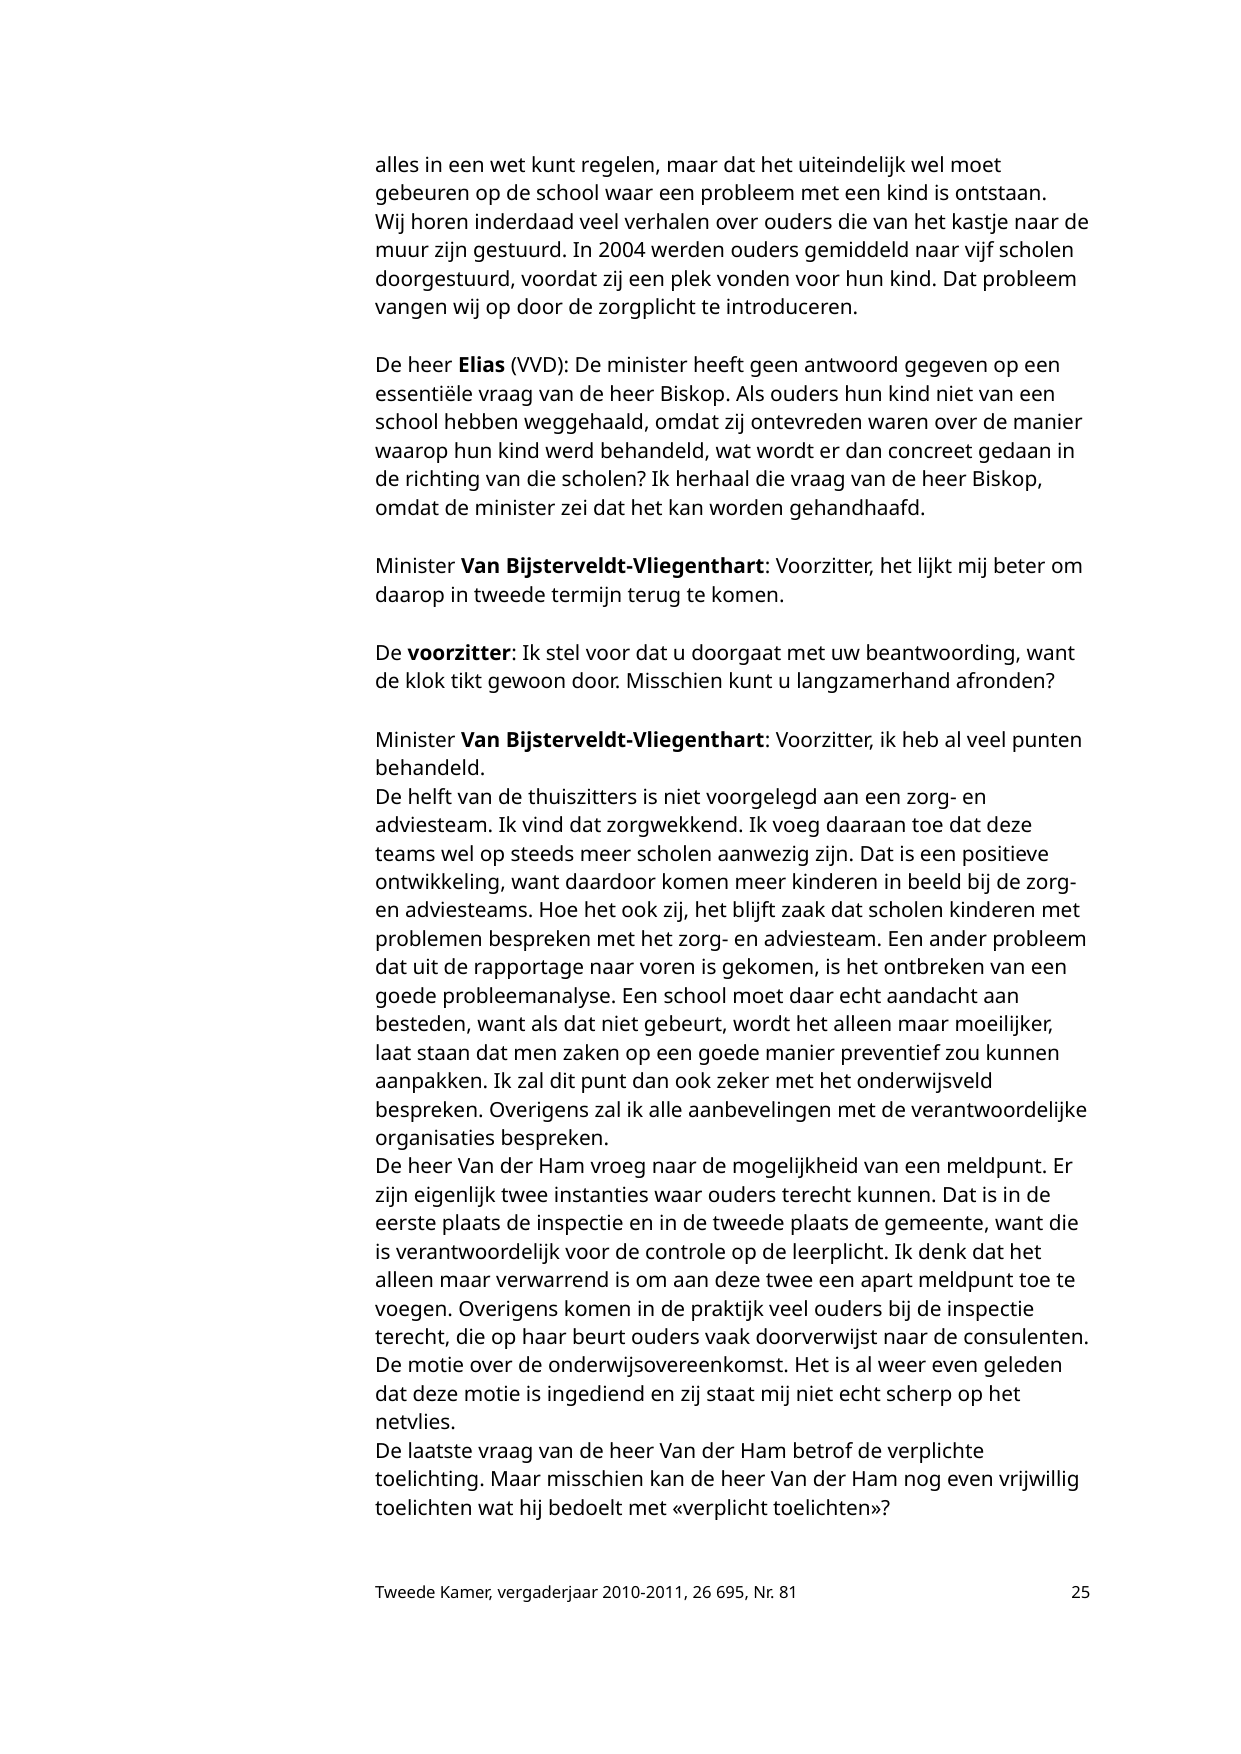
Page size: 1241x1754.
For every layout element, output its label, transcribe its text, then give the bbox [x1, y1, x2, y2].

text De motie over de onderwijsovereenkomst. Het is al weer even geleden dat deze motie is ingediend en zij staat mij niet echt scherp op het netvlies. [375, 1351, 1090, 1436]
text De heer Elias (VVD): De minister heeft geen antwoord gegeven op een essentiële vraag van de heer Biskop. Als ouders hun kind niet van een school hebben weggehaald, omdat zij ontevreden waren over de manier waarop hun kind werd behandeld, wat wordt er dan concreet gedaan in de richting van die scholen? Ik herhaal die vraag van de heer Biskop, omdat de minister zei dat het kan worden gehandhaafd. [375, 351, 1090, 521]
text Minister Van Bijsterveldt-Vliegenthart: Voorzitter, het lijkt mij beter om daarop in tweede termijn terug te komen. [375, 551, 1090, 608]
text alles in een wet kunt regelen, maar dat het uiteindelijk wel moet gebeuren op de school waar een probleem met een kind is ontstaan. [375, 150, 1090, 207]
text De heer Van der Ham vroeg naar de mogelijkheid van een meldpunt. Er zijn eigenlijk twee instanties waar ouders terecht kunnen. Dat is in de eerste plaats de inspectie en in de tweede plaats de gemeente, want die is verantwoordelijk voor de controle op de leerplicht. Ik denk dat het alleen maar verwarrend is om aan deze twee een apart meldpunt toe te voegen. Overigens komen in de praktijk veel ouders bij de inspectie terecht, die op haar beurt ouders vaak doorverwijst naar de consulenten. [375, 1152, 1090, 1351]
text De voorzitter: Ik stel voor dat u doorgaat met uw beantwoording, want de klok tikt gewoon door. Misschien kunt u langzamerhand afronden? [375, 638, 1090, 695]
text De laatste vraag van de heer Van der Ham betrof de verplichte toelichting. Maar misschien kan de heer Van der Ham nog even vrijwillig toelichten wat hij bedoelt met «verplicht toelichten»? [375, 1436, 1090, 1521]
text De helft van de thuiszitters is niet voorgelegd aan een zorg- en adviesteam. Ik vind dat zorgwekkend. Ik voeg daaraan toe dat deze teams wel op steeds meer scholen aanwezig zijn. Dat is een positieve ontwikkeling, want daardoor komen meer kinderen in beeld bij de zorg- en adviesteams. Hoe het ook zij, het blijft zaak dat scholen kinderen met problemen bespreken met het zorg- en adviesteam. Een ander probleem dat uit de rapportage naar voren is gekomen, is het ontbreken van een goede probleemanalyse. Een school moet daar echt aandacht aan besteden, want als dat niet gebeurt, wordt het alleen maar moeilijker, laat staan dat men zaken op een goede manier preventief zou kunnen aanpakken. Ik zal dit punt dan ook zeker met het onderwijsveld bespreken. Overigens zal ik alle aanbevelingen met de verantwoordelijke organisaties bespreken. [375, 782, 1090, 1152]
text Wij horen inderdaad veel verhalen over ouders die van het kastje naar de muur zijn gestuurd. In 2004 werden ouders gemiddeld naar vijf scholen doorgestuurd, voordat zij een plek vonden voor hun kind. Dat probleem vangen wij op door de zorgplicht te introduceren. [375, 207, 1090, 321]
text Minister Van Bijsterveldt-Vliegenthart: Voorzitter, ik heb al veel punten behandeld. [375, 725, 1090, 782]
